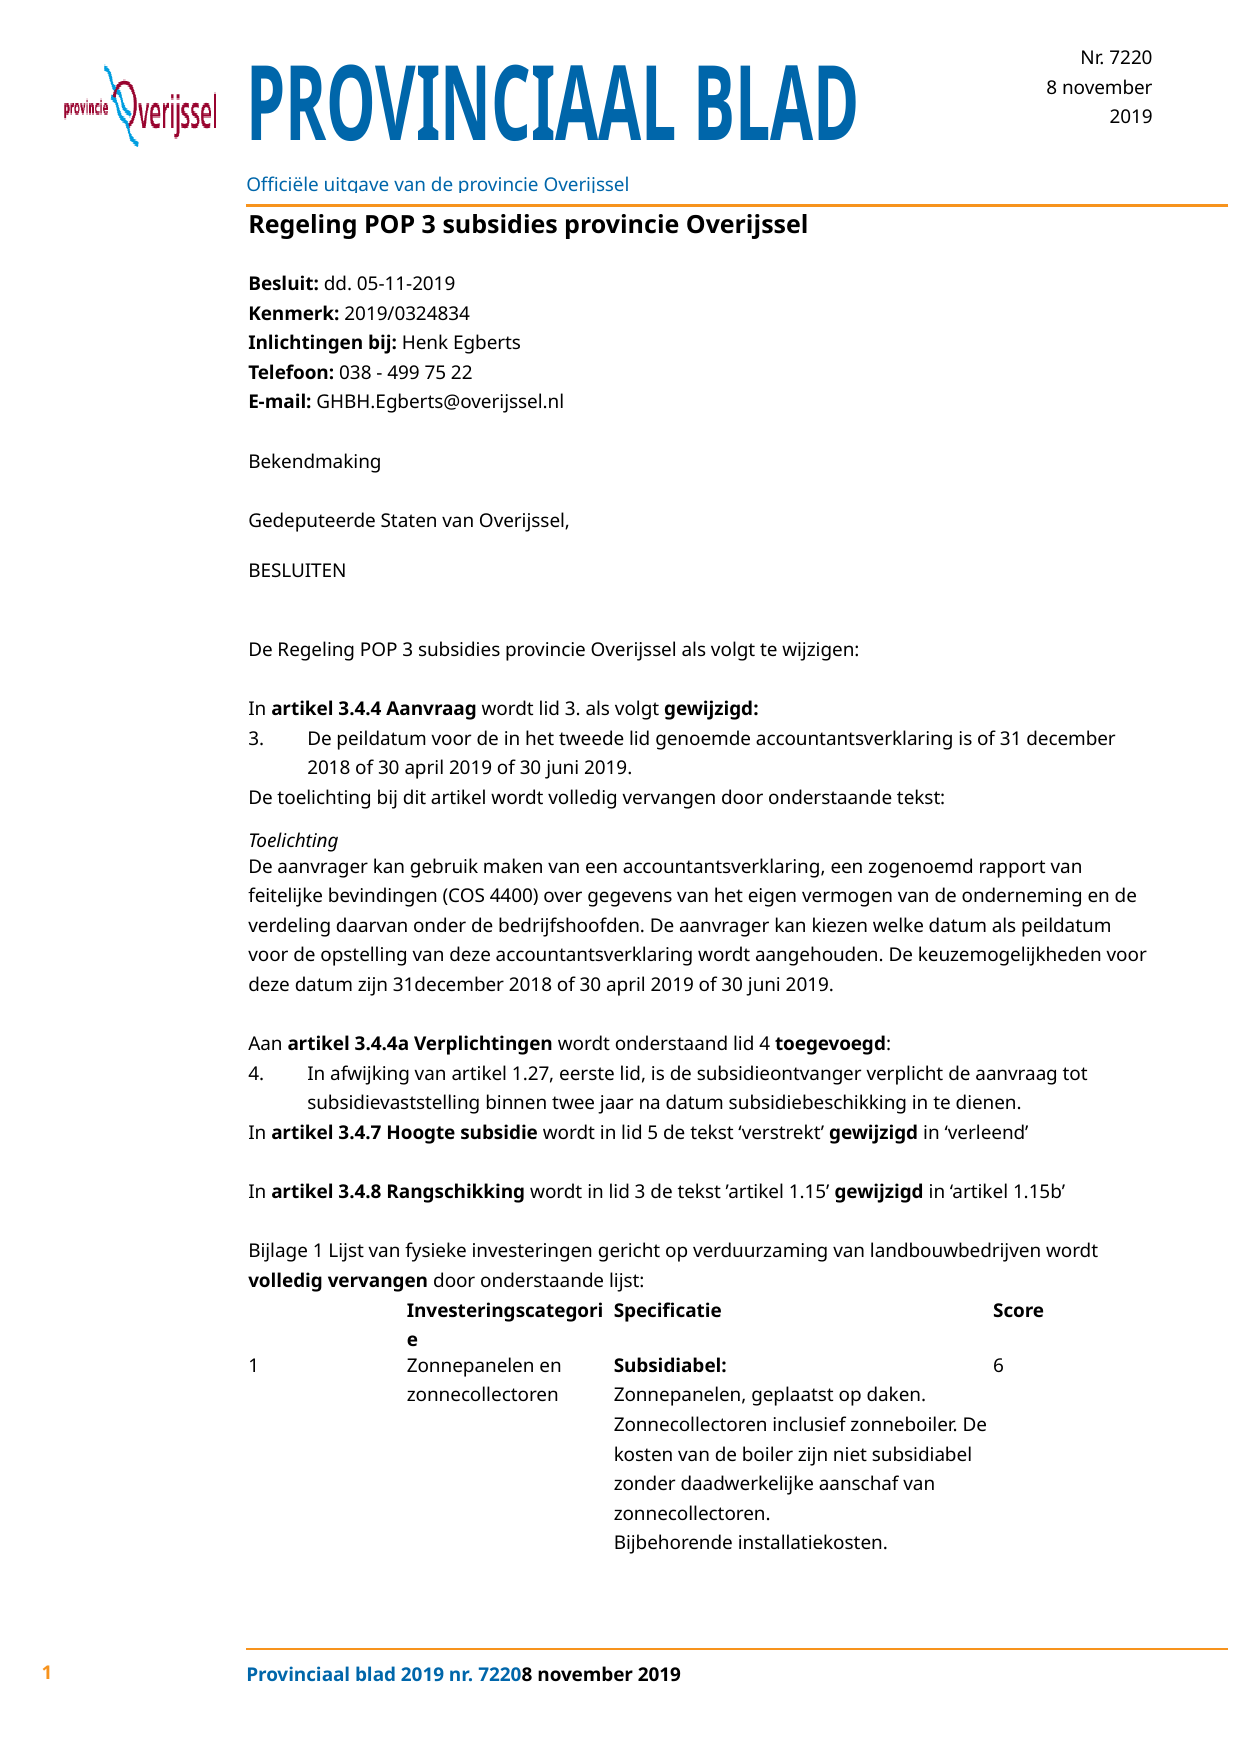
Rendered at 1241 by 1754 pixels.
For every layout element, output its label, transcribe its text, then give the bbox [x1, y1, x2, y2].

text Gedeputeerde Staten van Overijssel, [248, 507, 1152, 533]
text Regeling POP 3 subsidies provincie Overijssel [248, 207, 1152, 241]
table_cell 6 [993, 1352, 1152, 1585]
text Kenmerk: 2019/0324834 [248, 300, 1152, 326]
table_header Specificatie [614, 1297, 993, 1352]
list De peildatum voor de in het tweede lid genoemde accountantsverklaring is of 31 december 2018 of 30 april 2019 of 30 juni 2019. [248, 725, 1152, 780]
text De aanvrager kan gebruik maken van een accountantsverklaring, een zogenoemd rapport van feitelijke bevindingen (COS 4400) over gegevens van het eigen vermogen van de onderneming en de verdeling daarvan onder de bedrijfshoofden. De aanvrager kan kiezen welke datum als peildatum voor de opstelling van deze accountantsverklaring wordt aangehouden. De keuzemogelijkheden voor deze datum zijn 31december 2018 of 30 april 2019 of 30 juni 2019. [248, 853, 1152, 997]
table_header Score [993, 1297, 1152, 1352]
table_header Investeringscategorie [407, 1297, 613, 1352]
text Bekendmaking [248, 448, 1152, 473]
text Aan artikel 3.4.4a Verplichtingen wordt onderstaand lid 4 toegevoegd: [248, 1030, 1152, 1056]
text Toelichting [248, 827, 1152, 853]
text In artikel 3.4.4 Aanvraag wordt lid 3. als volgt gewijzigd: [248, 695, 1152, 721]
text Telefoon: 038 - 499 75 22 [248, 359, 1152, 385]
list In afwijking van artikel 1.27, eerste lid, is de subsidieontvanger verplicht de aanvraag tot subsidievaststelling binnen twee jaar na datum subsidiebeschikking in te dienen. [248, 1060, 1152, 1115]
table_cell Subsidiabel: Zonnepanelen, geplaatst op daken. Zonnecollectoren inclusief zonneboiler. De kosten van de boiler zijn niet subsidiabel zonder daadwerkelijke aanschaf van zonnecollectoren. Bijbehorende installatiekosten. [614, 1352, 993, 1585]
text De Regeling POP 3 subsidies provincie Overijssel als volgt te wijzigen: [248, 636, 1152, 662]
text In artikel 3.4.7 Hoogte subsidie wordt in lid 5 de tekst ‘verstrekt’ gewijzigd in ‘verleend’ [248, 1119, 1152, 1145]
text Inlichtingen bij: Henk Egberts [248, 329, 1152, 355]
text Bijlage 1 Lijst van fysieke investeringen gericht op verduurzaming van landbouwbedrijven wordt volledig vervangen door onderstaande lijst: [248, 1237, 1152, 1293]
text BESLUITEN [248, 557, 1152, 583]
text In artikel 3.4.8 Rangschikking wordt in lid 3 de tekst ’artikel 1.15’ gewijzigd in ‘artikel 1.15b’ [248, 1178, 1152, 1204]
text E-mail: GHBH.Egberts@overijssel.nl [248, 389, 1152, 414]
table_cell Zonnepanelen en zonnecollectoren [407, 1352, 613, 1585]
table_header [248, 1297, 407, 1352]
picture [41, 47, 231, 172]
text De toelichting bij dit artikel wordt volledig vervangen door onderstaande tekst: [248, 784, 1152, 810]
text Besluit: dd. 05-11-2019 [248, 270, 1152, 296]
table_cell 1 [248, 1352, 407, 1585]
